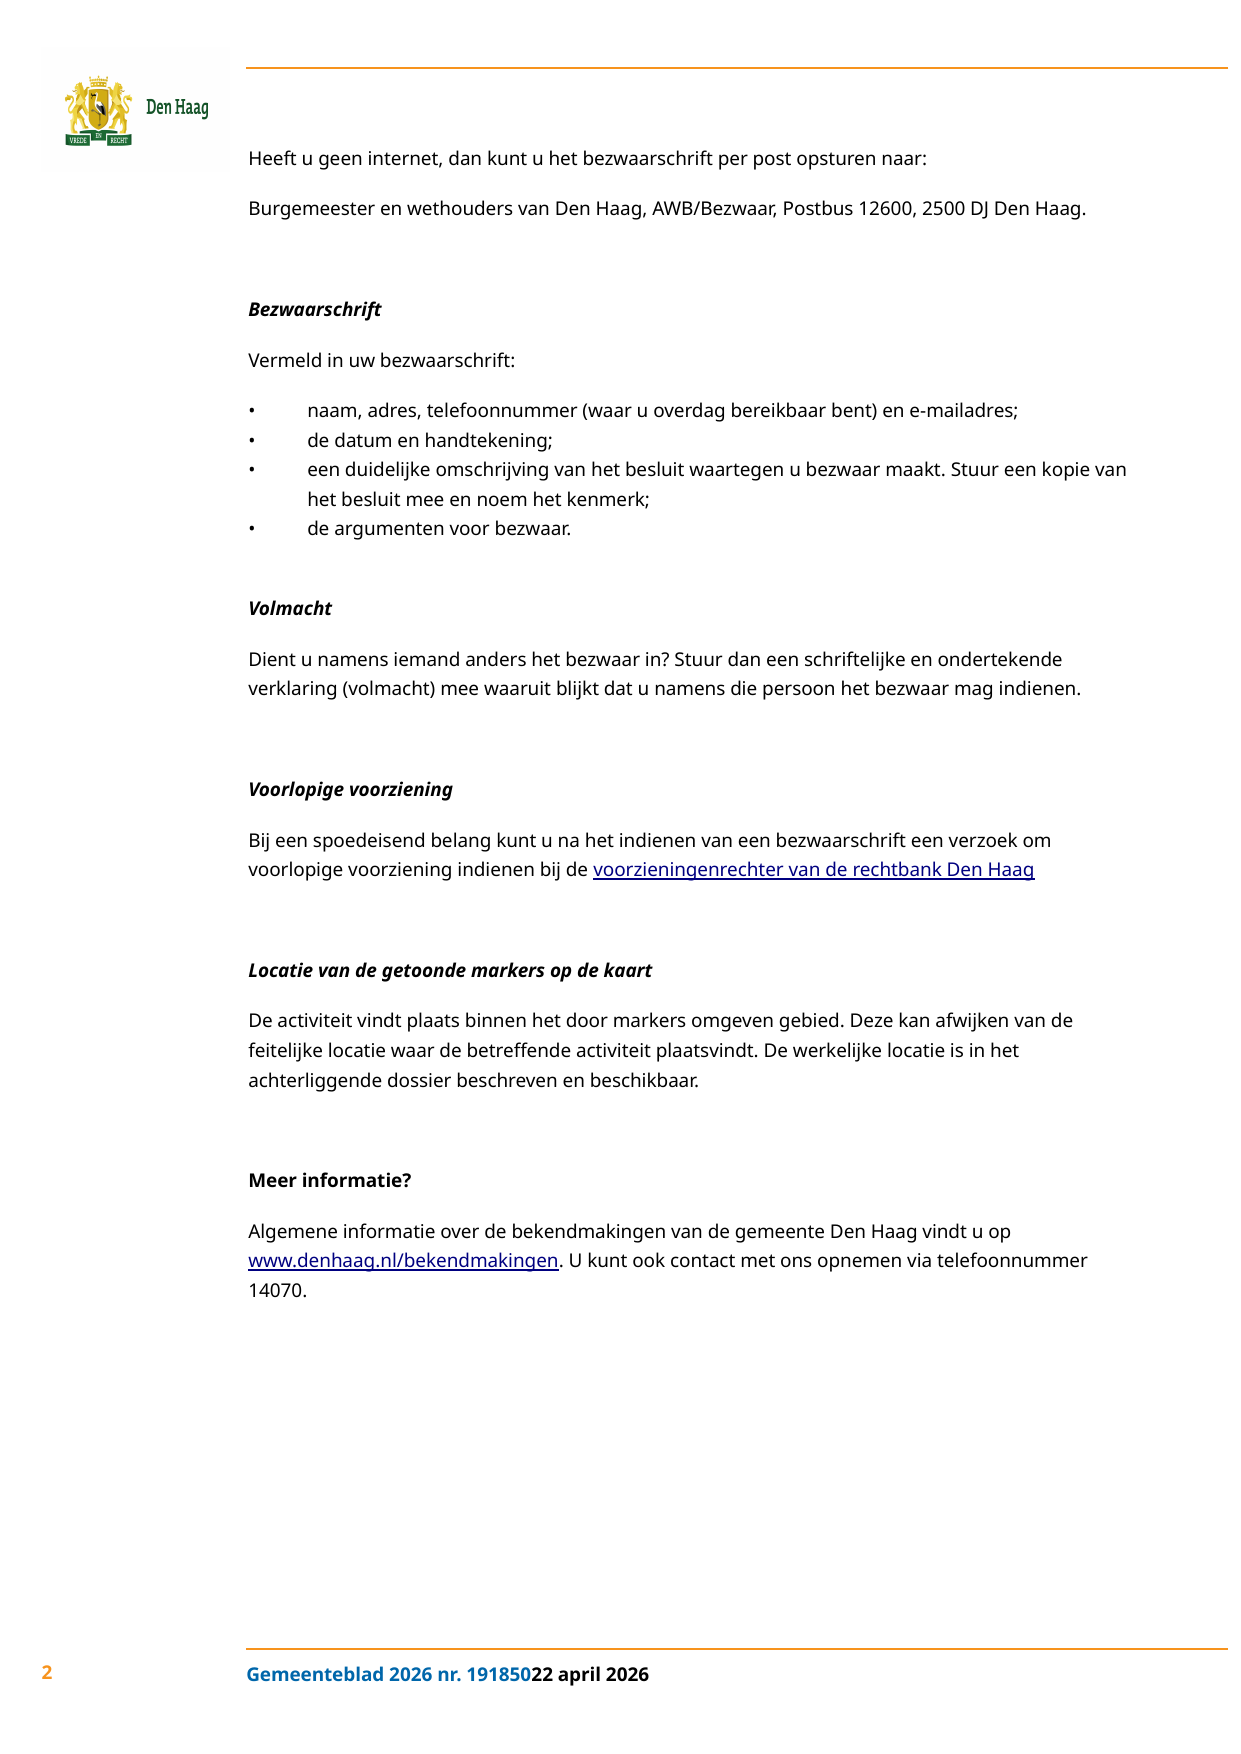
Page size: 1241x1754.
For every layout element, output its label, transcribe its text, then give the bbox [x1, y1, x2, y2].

list de argumenten voor bezwaar. [248, 516, 1152, 541]
text Dient u namens iemand anders het bezwaar in? Stuur dan een schriftelijke en ondertekende verklaring (volmacht) mee waaruit blijkt dat u namens die persoon het bezwaar mag indienen. [248, 646, 1152, 701]
text Burgemeester en wethouders van Den Haag, AWB/Bezwaar, Postbus 12600, 2500 DJ Den Haag. [248, 196, 1152, 221]
text Voorlopige voorziening [248, 776, 1152, 802]
text Locatie van de getoonde markers op de kaart [248, 957, 1152, 983]
picture [41, 47, 231, 172]
text Bezwaarschrift [248, 296, 1152, 322]
list naam, adres, telefoonnummer (waar u overdag bereikbaar bent) en e-mailadres; [248, 397, 1152, 423]
text Bij een spoedeisend belang kunt u na het indienen van een bezwaarschrift een verzoek om voorlopige voorziening indienen bij de voorzieningenrechter van de rechtbank Den Haag [248, 827, 1152, 882]
text Vermeld in uw bezwaarschrift: [248, 347, 1152, 373]
text Meer informatie? [248, 1168, 1152, 1193]
text Heeft u geen internet, dan kunt u het bezwaarschrift per post opsturen naar: [248, 145, 1152, 171]
list de datum en handtekening; [248, 427, 1152, 453]
text Volmacht [248, 596, 1152, 621]
text De activiteit vindt plaats binnen het door markers omgeven gebied. Deze kan afwijken van de feitelijke locatie waar de betreffende activiteit plaatsvindt. De werkelijke locatie is in het achterliggende dossier beschreven en beschikbaar. [248, 1008, 1152, 1093]
text Algemene informatie over de bekendmakingen van de gemeente Den Haag vindt u op www.denhaag.nl/bekendmakingen. U kunt ook contact met ons opnemen via telefoonnummer 14070. [248, 1218, 1152, 1303]
list een duidelijke omschrijving van het besluit waartegen u bezwaar maakt. Stuur een kopie van het besluit mee en noem het kenmerk; [248, 456, 1152, 512]
